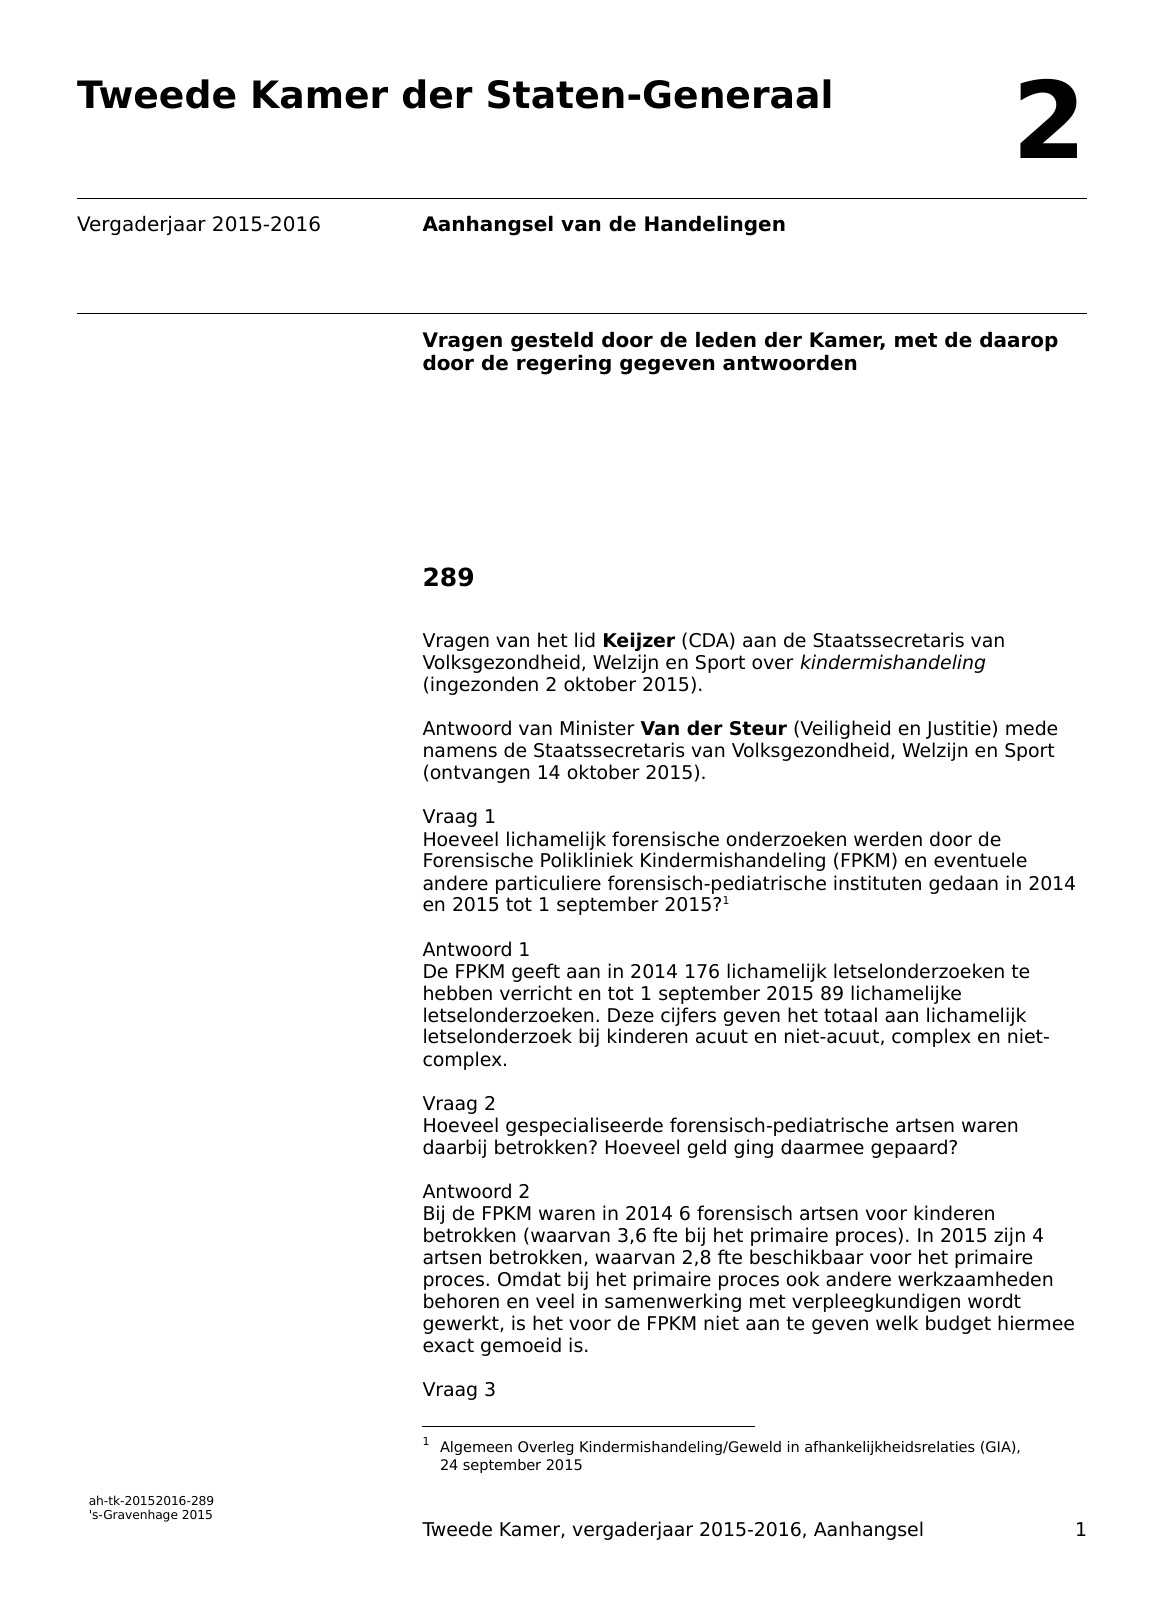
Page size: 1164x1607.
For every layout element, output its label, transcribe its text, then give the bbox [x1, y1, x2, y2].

text 's-Gravenhage 2015 [88, 1508, 323, 1522]
text Bij de FPKM waren in 2014 6 forensisch artsen voor kinderen betrokken (waarvan 3,6 fte bij het primaire proces). In 2015 zijn 4 artsen betrokken, waarvan 2,8 fte beschikbaar voor het primaire proces. Omdat bij het primaire proces ook andere werkzaamheden behoren en veel in samenwerking met verpleegkundigen wordt gewerkt, is het voor de FPKM niet aan te geven welk budget hiermee exact gemoeid is. [422, 1203, 1087, 1357]
text De FPKM geeft aan in 2014 176 lichamelijk letselonderzoeken te hebben verricht en tot 1 september 2015 89 lichamelijke letselonderzoeken. Deze cijfers geven het totaal aan lichamelijk letselonderzoek bij kinderen acuut en niet-acuut, complex en niet-complex. [422, 961, 1087, 1070]
text Antwoord 2 [422, 1181, 1087, 1203]
text Antwoord 1 [422, 938, 1087, 961]
text 289 [422, 563, 1087, 592]
table_cell Aanhangsel van de Handelingen [422, 199, 1087, 313]
text ah-tk-20152016-289 [88, 1494, 323, 1508]
table_header 2 [886, 59, 1087, 198]
text Hoeveel gespecialiseerde forensisch-pediatrische artsen waren daarbij betrokken? Hoeveel geld ging daarmee gepaard? [422, 1114, 1087, 1158]
text Hoeveel lichamelijk forensische onderzoeken werden door de Forensische Polikliniek Kindermishandeling (FPKM) en eventuele andere particuliere forensisch-pediatrische instituten gedaan in 2014 en 2015 tot 1 september 2015? [422, 828, 1087, 916]
text Vraag 3 [422, 1379, 1087, 1401]
text Vraag 2 [422, 1093, 1087, 1114]
table_header Tweede Kamer der Staten-Generaal [77, 59, 886, 198]
table_cell Vragen gesteld door de leden der Kamer, met de daarop door de regering gegeven antwoorden [422, 314, 1087, 375]
text Algemeen Overleg Kindermishandeling/Geweld in afhankelijkheidsrelaties (GIA), 24 september 2015 [422, 1435, 1087, 1474]
text Antwoord van Minister Van der Steur (Veiligheid en Justitie) mede namens de Staatssecretaris van Volksgezondheid, Welzijn en Sport (ontvangen 14 oktober 2015). [422, 718, 1087, 784]
table_cell [77, 314, 422, 375]
table_cell Vergaderjaar 2015-2016 [77, 199, 422, 313]
text Vraag 1 [422, 806, 1087, 828]
text Vragen van het lid Keijzer (CDA) aan de Staatssecretaris van Volksgezondheid, Welzijn en Sport over kindermishandeling (ingezonden 2 oktober 2015). [422, 630, 1087, 696]
